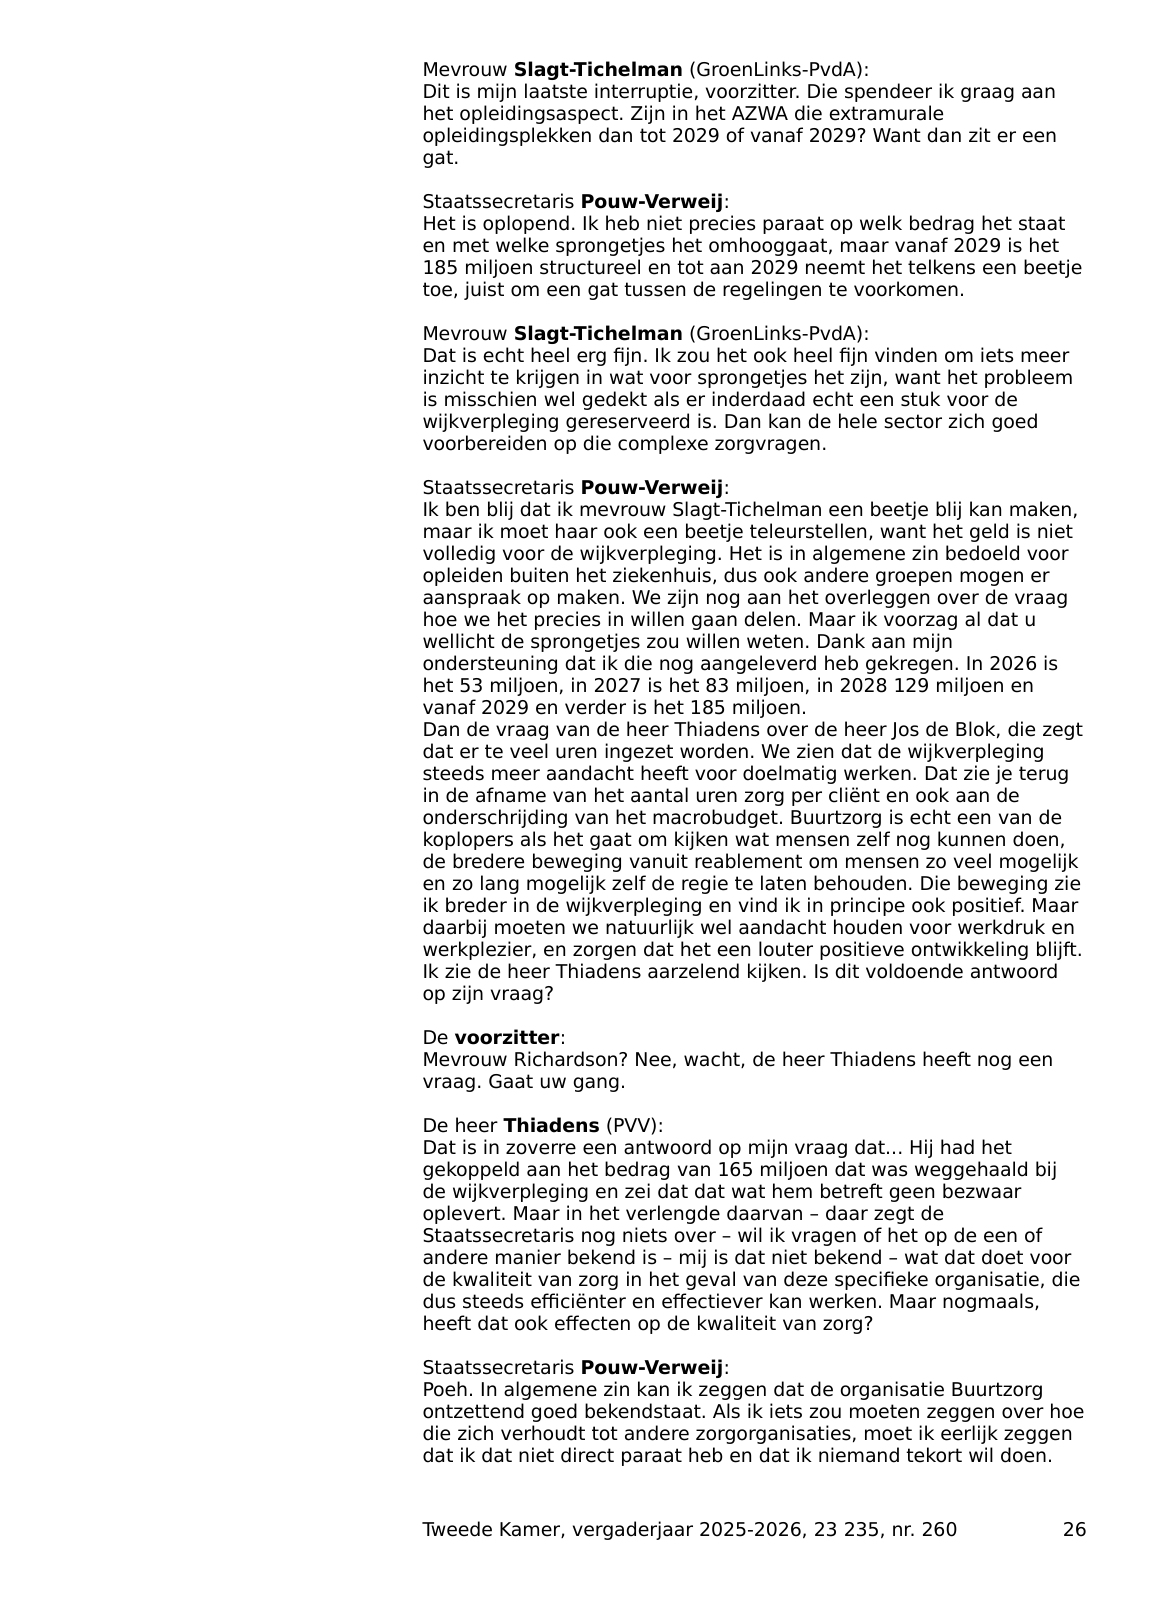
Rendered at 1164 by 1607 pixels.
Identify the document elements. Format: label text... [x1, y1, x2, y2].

text Dat is echt heel erg fijn. Ik zou het ook heel fijn vinden om iets meer inzicht te krijgen in wat voor sprongetjes het zijn, want het probleem is misschien wel gedekt als er inderdaad echt een stuk voor de wijkverpleging gereserveerd is. Dan kan de hele sector zich goed voorbereiden op die complexe zorgvragen. [422, 345, 1087, 455]
text Staatssecretaris Pouw-Verweij: [422, 1357, 1087, 1379]
text De heer Thiadens (PVV): [422, 1115, 1087, 1137]
text Dan de vraag van de heer Thiadens over de heer Jos de Blok, die zegt dat er te veel uren ingezet worden. We zien dat de wijkverpleging steeds meer aandacht heeft voor doelmatig werken. Dat zie je terug in de afname van het aantal uren zorg per cliënt en ook aan de onderschrijding van het macrobudget. Buurtzorg is echt een van de koplopers als het gaat om kijken wat mensen zelf nog kunnen doen, de bredere beweging vanuit reablement om mensen zo veel mogelijk en zo lang mogelijk zelf de regie te laten behouden. Die beweging zie ik breder in de wijkverpleging en vind ik in principe ook positief. Maar daarbij moeten we natuurlijk wel aandacht houden voor werkdruk en werkplezier, en zorgen dat het een louter positieve ontwikkeling blijft. [422, 719, 1087, 961]
text Ik ben blij dat ik mevrouw Slagt-Tichelman een beetje blij kan maken, maar ik moet haar ook een beetje teleurstellen, want het geld is niet volledig voor de wijkverpleging. Het is in algemene zin bedoeld voor opleiden buiten het ziekenhuis, dus ook andere groepen mogen er aanspraak op maken. We zijn nog aan het overleggen over de vraag hoe we het precies in willen gaan delen. Maar ik voorzag al dat u wellicht de sprongetjes zou willen weten. Dank aan mijn ondersteuning dat ik die nog aangeleverd heb gekregen. In 2026 is het 53 miljoen, in 2027 is het 83 miljoen, in 2028 129 miljoen en vanaf 2029 en verder is het 185 miljoen. [422, 499, 1087, 719]
text Mevrouw Slagt-Tichelman (GroenLinks-PvdA): [422, 323, 1087, 345]
text Dat is in zoverre een antwoord op mijn vraag dat... Hij had het gekoppeld aan het bedrag van 165 miljoen dat was weggehaald bij de wijkverpleging en zei dat dat wat hem betreft geen bezwaar oplevert. Maar in het verlengde daarvan – daar zegt de Staatssecretaris nog niets over – wil ik vragen of het op de een of andere manier bekend is – mij is dat niet bekend – wat dat doet voor de kwaliteit van zorg in het geval van deze specifieke organisatie, die dus steeds efficiënter en effectiever kan werken. Maar nogmaals, heeft dat ook effecten op de kwaliteit van zorg? [422, 1137, 1087, 1335]
text Dit is mijn laatste interruptie, voorzitter. Die spendeer ik graag aan het opleidingsaspect. Zijn in het AZWA die extramurale opleidingsplekken dan tot 2029 of vanaf 2029? Want dan zit er een gat. [422, 81, 1087, 169]
text Mevrouw Richardson? Nee, wacht, de heer Thiadens heeft nog een vraag. Gaat uw gang. [422, 1049, 1087, 1093]
text De voorzitter: [422, 1027, 1087, 1049]
text Poeh. In algemene zin kan ik zeggen dat de organisatie Buurtzorg ontzettend goed bekendstaat. Als ik iets zou moeten zeggen over hoe die zich verhoudt tot andere zorgorganisaties, moet ik eerlijk zeggen dat ik dat niet direct paraat heb en dat ik niemand tekort wil doen. [422, 1379, 1087, 1467]
text Staatssecretaris Pouw-Verweij: [422, 477, 1087, 499]
text Ik zie de heer Thiadens aarzelend kijken. Is dit voldoende antwoord op zijn vraag? [422, 961, 1087, 1005]
text Staatssecretaris Pouw-Verweij: [422, 191, 1087, 213]
text Mevrouw Slagt-Tichelman (GroenLinks-PvdA): [422, 59, 1087, 81]
text Het is oplopend. Ik heb niet precies paraat op welk bedrag het staat en met welke sprongetjes het omhooggaat, maar vanaf 2029 is het 185 miljoen structureel en tot aan 2029 neemt het telkens een beetje toe, juist om een gat tussen de regelingen te voorkomen. [422, 213, 1087, 301]
